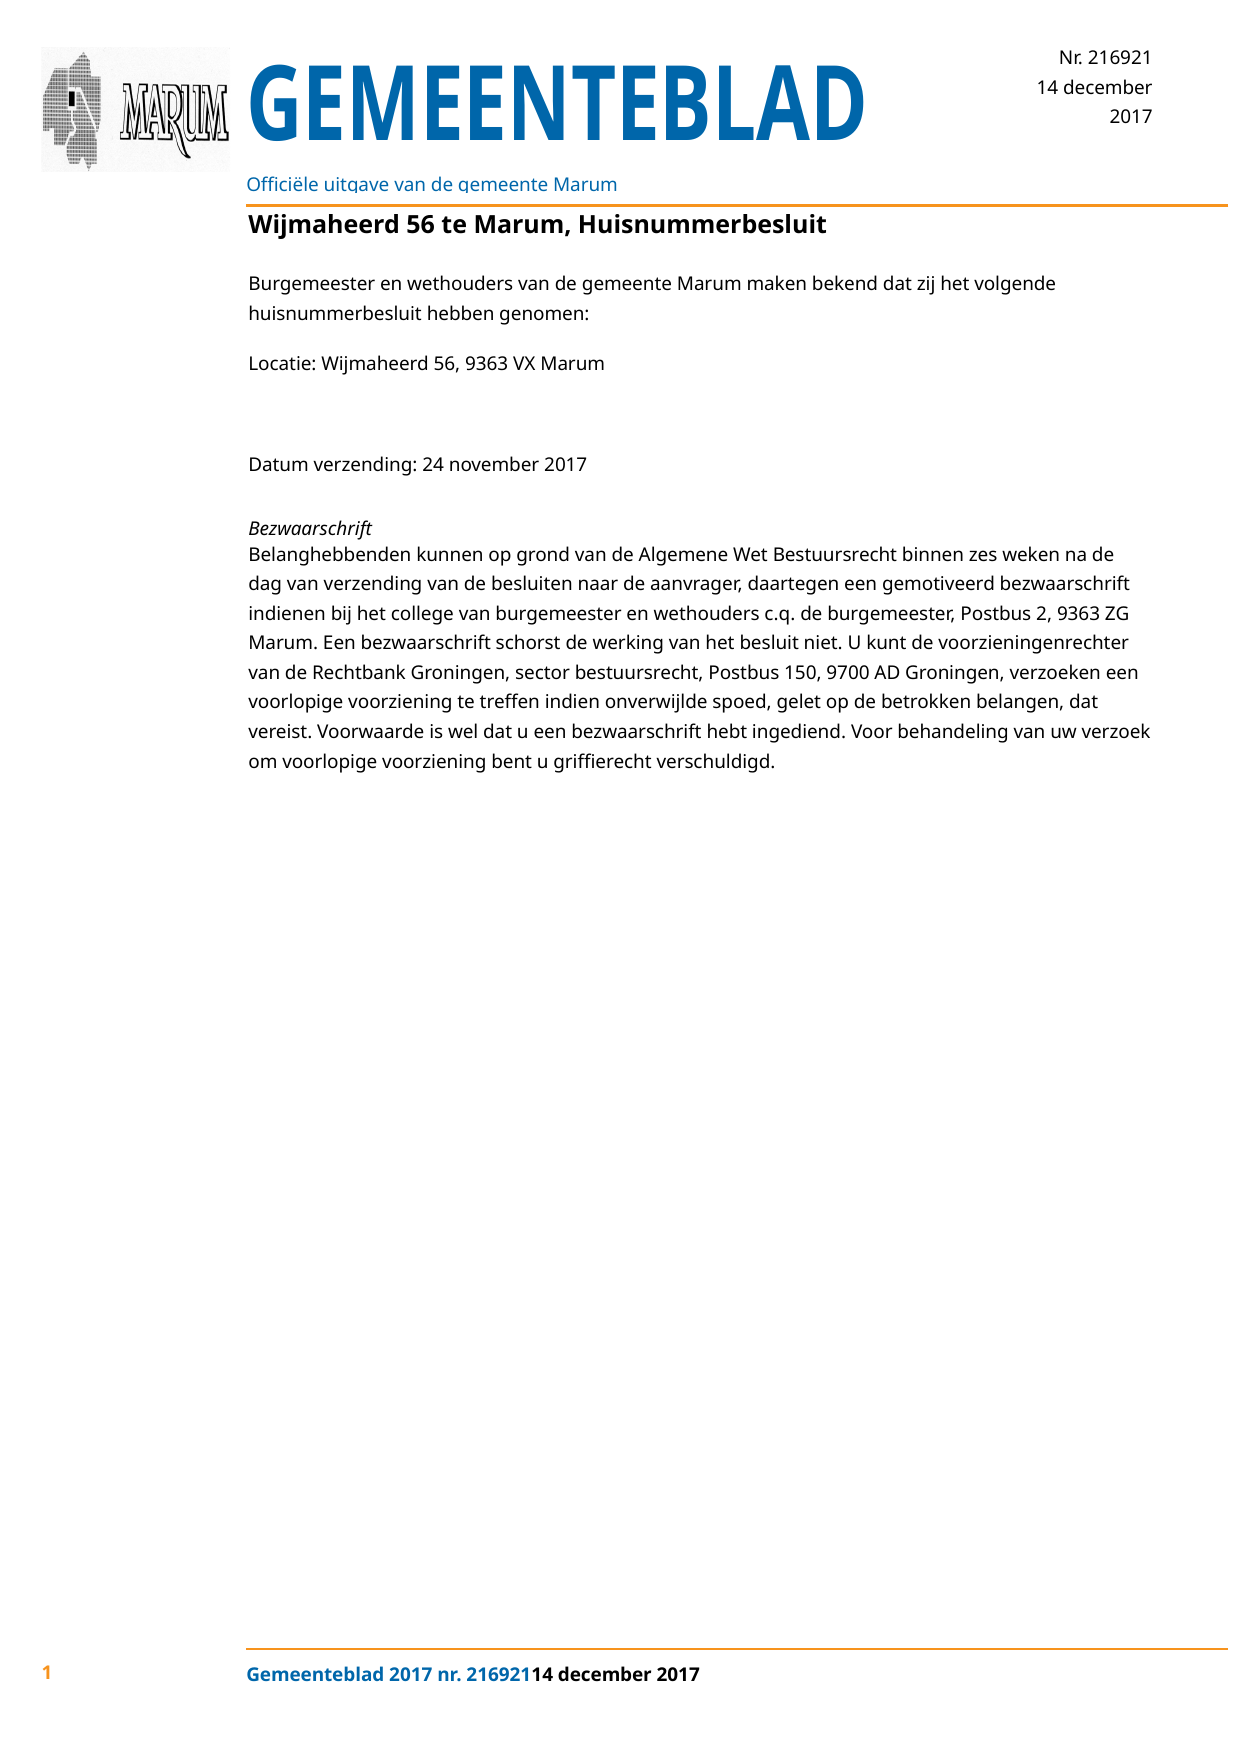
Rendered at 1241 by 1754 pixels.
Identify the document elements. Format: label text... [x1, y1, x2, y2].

picture [41, 47, 231, 172]
text Burgemeester en wethouders van de gemeente Marum maken bekend dat zij het volgende huisnummerbesluit hebben genomen: [248, 270, 1152, 326]
text Wijmaheerd 56 te Marum, Huisnummerbesluit [248, 207, 1152, 241]
text Belanghebbenden kunnen op grond van de Algemene Wet Bestuursrecht binnen zes weken na de dag van verzending van de besluiten naar de aanvrager, daartegen een gemotiveerd bezwaarschrift indienen bij het college van burgemeester en wethouders c.q. de burgemeester, Postbus 2, 9363 ZG Marum. Een bezwaarschrift schorst de werking van het besluit niet. U kunt de voorzieningenrechter van de Rechtbank Groningen, sector bestuursrecht, Postbus 150, 9700 AD Groningen, verzoeken een voorlopige voorziening te treffen indien onverwijlde spoed, gelet op de betrokken belangen, dat vereist. Voorwaarde is wel dat u een bezwaarschrift hebt ingediend. Voor behandeling van uw verzoek om voorlopige voorziening bent u griffierecht verschuldigd. [248, 541, 1152, 774]
text Locatie: Wijmaheerd 56, 9363 VX Marum [248, 350, 1152, 376]
text Bezwaarschrift [248, 515, 1152, 541]
text Datum verzending: 24 november 2017 [248, 451, 1152, 477]
